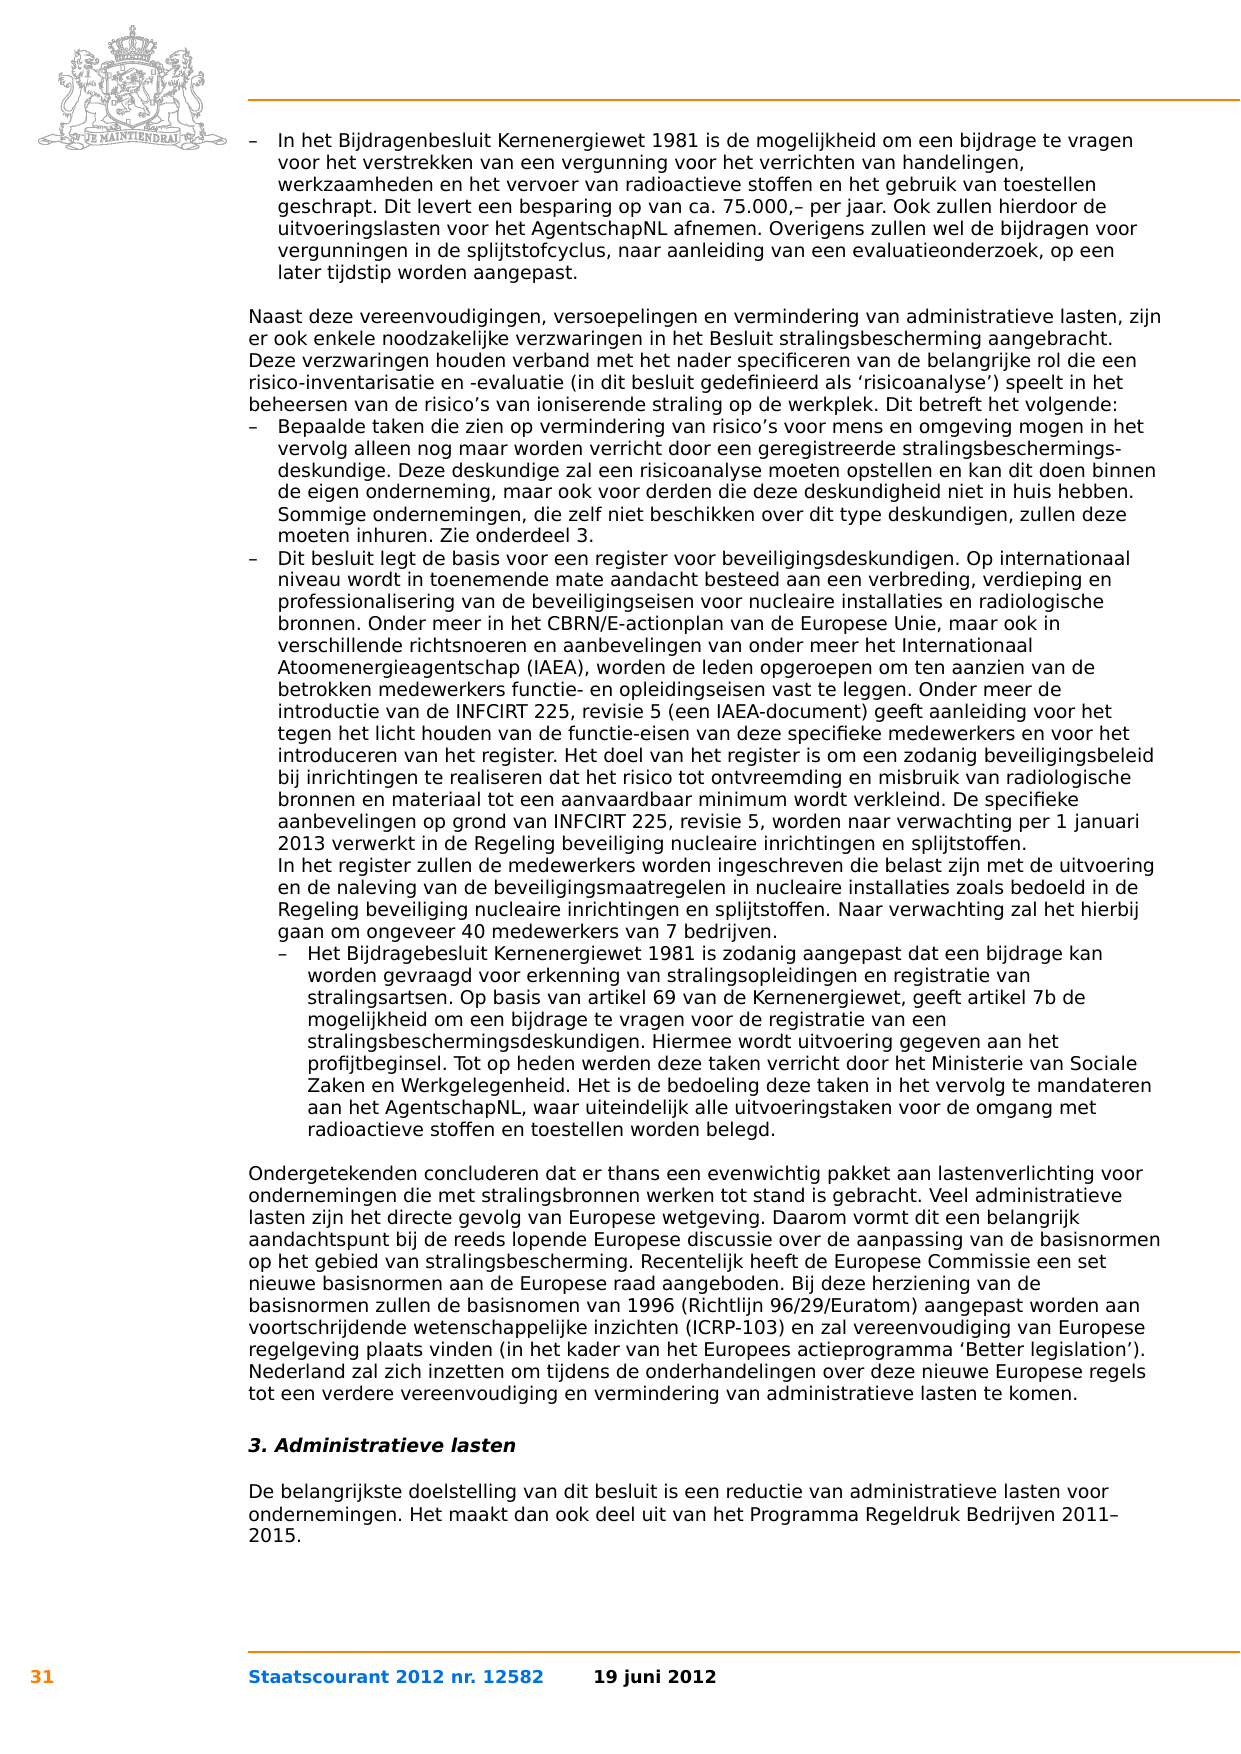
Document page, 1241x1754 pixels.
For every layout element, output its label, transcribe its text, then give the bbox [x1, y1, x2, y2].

text In het register zullen de medewerkers worden ingeschreven die belast zijn met de uitvoering en de naleving van de beveiligingsmaatregelen in nucleaire installaties zoals bedoeld in de Regeling beveiliging nucleaire inrichtingen en splijtstoffen. Naar verwachting zal het hierbij gaan om ongeveer 40 medewerkers van 7 bedrijven. [277, 855, 1163, 943]
text – Bepaalde taken die zien op vermindering van risico’s voor mens en omgeving mogen in het vervolg alleen nog maar worden verricht door een geregistreerde stralingsbeschermings-deskundige. Deze deskundige zal een risicoanalyse moeten opstellen en kan dit doen binnen de eigen onderneming, maar ook voor derden die deze deskundigheid niet in huis hebben. Sommige ondernemingen, die zelf niet beschikken over dit type deskundigen, zullen deze moeten inhuren. Zie onderdeel 3. [248, 416, 1163, 547]
text – Het Bijdragebesluit Kernenergiewet 1981 is zodanig aangepast dat een bijdrage kan worden gevraagd voor erkenning van stralingsopleidingen en registratie van stralingsartsen. Op basis van artikel 69 van de Kernenergiewet, geeft artikel 7b de mogelijkheid om een bijdrage te vragen voor de registratie van een stralingsbeschermingsdeskundigen. Hiermee wordt uitvoering gegeven aan het profijtbeginsel. Tot op heden werden deze taken verricht door het Ministerie van Sociale Zaken en Werkgelegenheid. Het is de bedoeling deze taken in het vervolg te mandateren aan het AgentschapNL, waar uiteindelijk alle uitvoeringstaken voor de omgang met radioactieve stoffen en toestellen worden belegd. [278, 943, 1163, 1141]
text De belangrijkste doelstelling van dit besluit is een reductie van administratieve lasten voor ondernemingen. Het maakt dan ook deel uit van het Programma Regeldruk Bedrijven 2011–2015. [248, 1481, 1163, 1547]
picture [38, 25, 227, 150]
text – Dit besluit legt de basis voor een register voor beveiligingsdeskundigen. Op internationaal niveau wordt in toenemende mate aandacht besteed aan een verbreding, verdieping en professionalisering van de beveiligingseisen voor nucleaire installaties en radiologische bronnen. Onder meer in het CBRN/E-actionplan van de Europese Unie, maar ook in verschillende richtsnoeren en aanbevelingen van onder meer het Internationaal Atoomenergieagentschap (IAEA), worden de leden opgeroepen om ten aanzien van de betrokken medewerkers functie- en opleidingseisen vast te leggen. Onder meer de introductie van de INFCIRT 225, revisie 5 (een IAEA-document) geeft aanleiding voor het tegen het licht houden van de functie-eisen van deze specifieke medewerkers en voor het introduceren van het register. Het doel van het register is om een zodanig beveiligingsbeleid bij inrichtingen te realiseren dat het risico tot ontvreemding en misbruik van radiologische bronnen en materiaal tot een aanvaardbaar minimum wordt verkleind. De specifieke aanbevelingen op grond van INFCIRT 225, revisie 5, worden naar verwachting per 1 januari 2013 verwerkt in de Regeling beveiliging nucleaire inrichtingen en splijtstoffen. [248, 547, 1163, 855]
text Ondergetekenden concluderen dat er thans een evenwichtig pakket aan lastenverlichting voor ondernemingen die met stralingsbronnen werken tot stand is gebracht. Veel administratieve lasten zijn het directe gevolg van Europese wetgeving. Daarom vormt dit een belangrijk aandachtspunt bij de reeds lopende Europese discussie over de aanpassing van de basisnormen op het gebied van stralingsbescherming. Recentelijk heeft de Europese Commissie een set nieuwe basisnormen aan de Europese raad aangeboden. Bij deze herziening van de basisnormen zullen de basisnomen van 1996 (Richtlijn 96/29/Euratom) aangepast worden aan voortschrijdende wetenschappelijke inzichten (ICRP-103) en zal vereenvoudiging van Europese regelgeving plaats vinden (in het kader van het Europees actieprogramma ‘Better legislation’). Nederland zal zich inzetten om tijdens de onderhandelingen over deze nieuwe Europese regels tot een verdere vereenvoudiging en vermindering van administratieve lasten te komen. [248, 1163, 1163, 1404]
subtitle 3. Administratieve lasten [248, 1434, 1163, 1456]
text – In het Bijdragenbesluit Kernenergiewet 1981 is de mogelijkheid om een bijdrage te vragen voor het verstrekken van een vergunning voor het verrichten van handelingen, werkzaamheden en het vervoer van radioactieve stoffen en het gebruik van toestellen geschrapt. Dit levert een besparing op van ca. 75.000,– per jaar. Ook zullen hierdoor de uitvoeringslasten voor het AgentschapNL afnemen. Overigens zullen wel de bijdragen voor vergunningen in de splijtstofcyclus, naar aanleiding van een evaluatieonderzoek, op een later tijdstip worden aangepast. [248, 130, 1163, 284]
text Naast deze vereenvoudigingen, versoepelingen en vermindering van administratieve lasten, zijn er ook enkele noodzakelijke verzwaringen in het Besluit stralingsbescherming aangebracht. Deze verzwaringen houden verband met het nader specificeren van de belangrijke rol die een risico-inventarisatie en -evaluatie (in dit besluit gedefinieerd als ‘risicoanalyse’) speelt in het beheersen van de risico’s van ioniserende straling op de werkplek. Dit betreft het volgende: [248, 306, 1163, 416]
